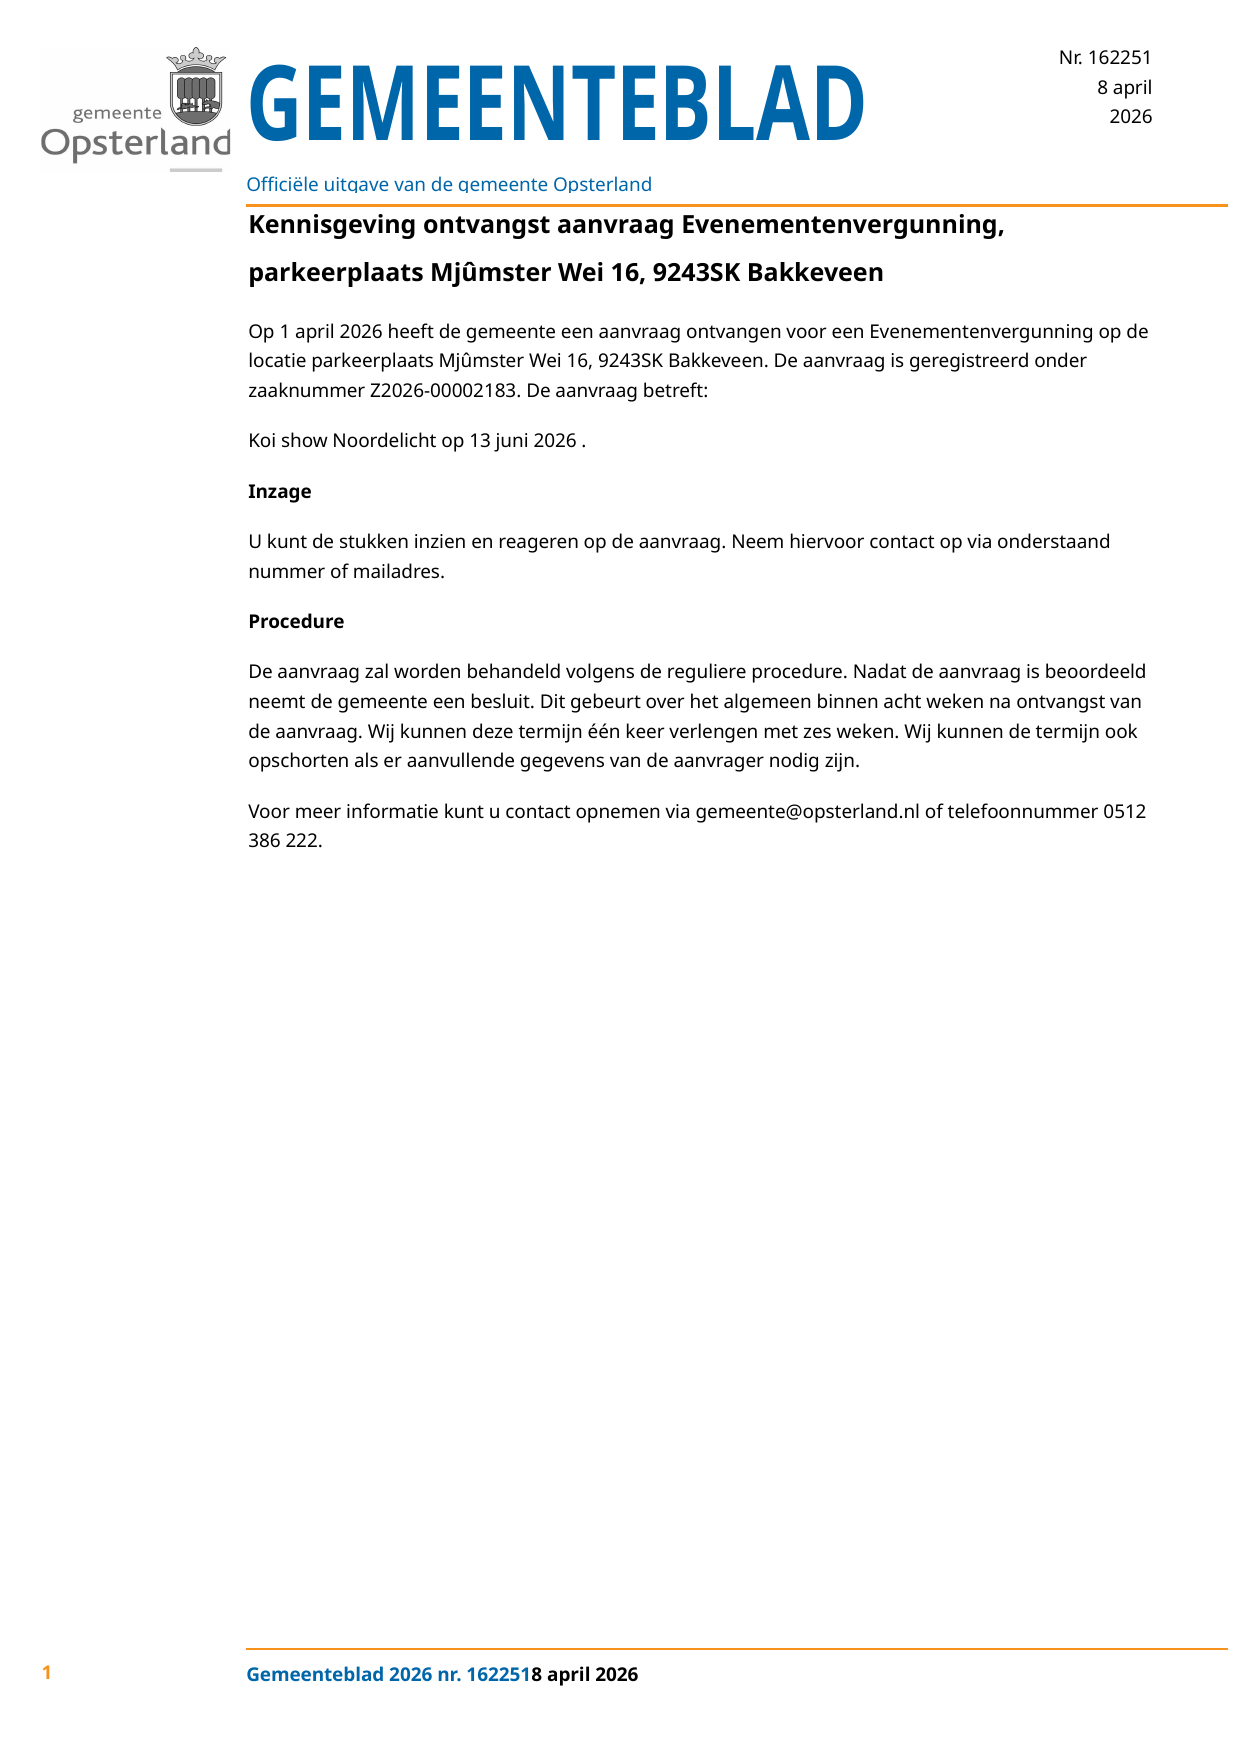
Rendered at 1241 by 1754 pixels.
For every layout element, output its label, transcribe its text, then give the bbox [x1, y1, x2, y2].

text Op 1 april 2026 heeft de gemeente een aanvraag ontvangen voor een Evenementenvergunning op de locatie parkeerplaats Mjûmster Wei 16, 9243SK Bakkeveen. De aanvraag is geregistreerd onder zaaknummer Z2026-00002183. De aanvraag betreft: [248, 318, 1152, 403]
text Kennisgeving ontvangst aanvraag Evenementenvergunning, parkeerplaats Mjûmster Wei 16, 9243SK Bakkeveen [248, 207, 1152, 288]
picture [41, 47, 231, 172]
text Inzage [248, 478, 1152, 504]
text De aanvraag zal worden behandeld volgens de reguliere procedure. Nadat de aanvraag is beoordeeld neemt de gemeente een besluit. Dit gebeurt over het algemeen binnen acht weken na ontvangst van de aanvraag. Wij kunnen deze termijn één keer verlengen met zes weken. Wij kunnen de termijn ook opschorten als er aanvullende gegevens van de aanvrager nodig zijn. [248, 659, 1152, 773]
text U kunt de stukken inzien en reageren op de aanvraag. Neem hiervoor contact op via onderstaand nummer of mailadres. [248, 528, 1152, 584]
text Procedure [248, 608, 1152, 634]
text Voor meer informatie kunt u contact opnemen via gemeente@opsterland.nl of telefoonnummer 0512 386 222. [248, 798, 1152, 853]
text Koi show Noordelicht op 13 juni 2026 . [248, 427, 1152, 453]
